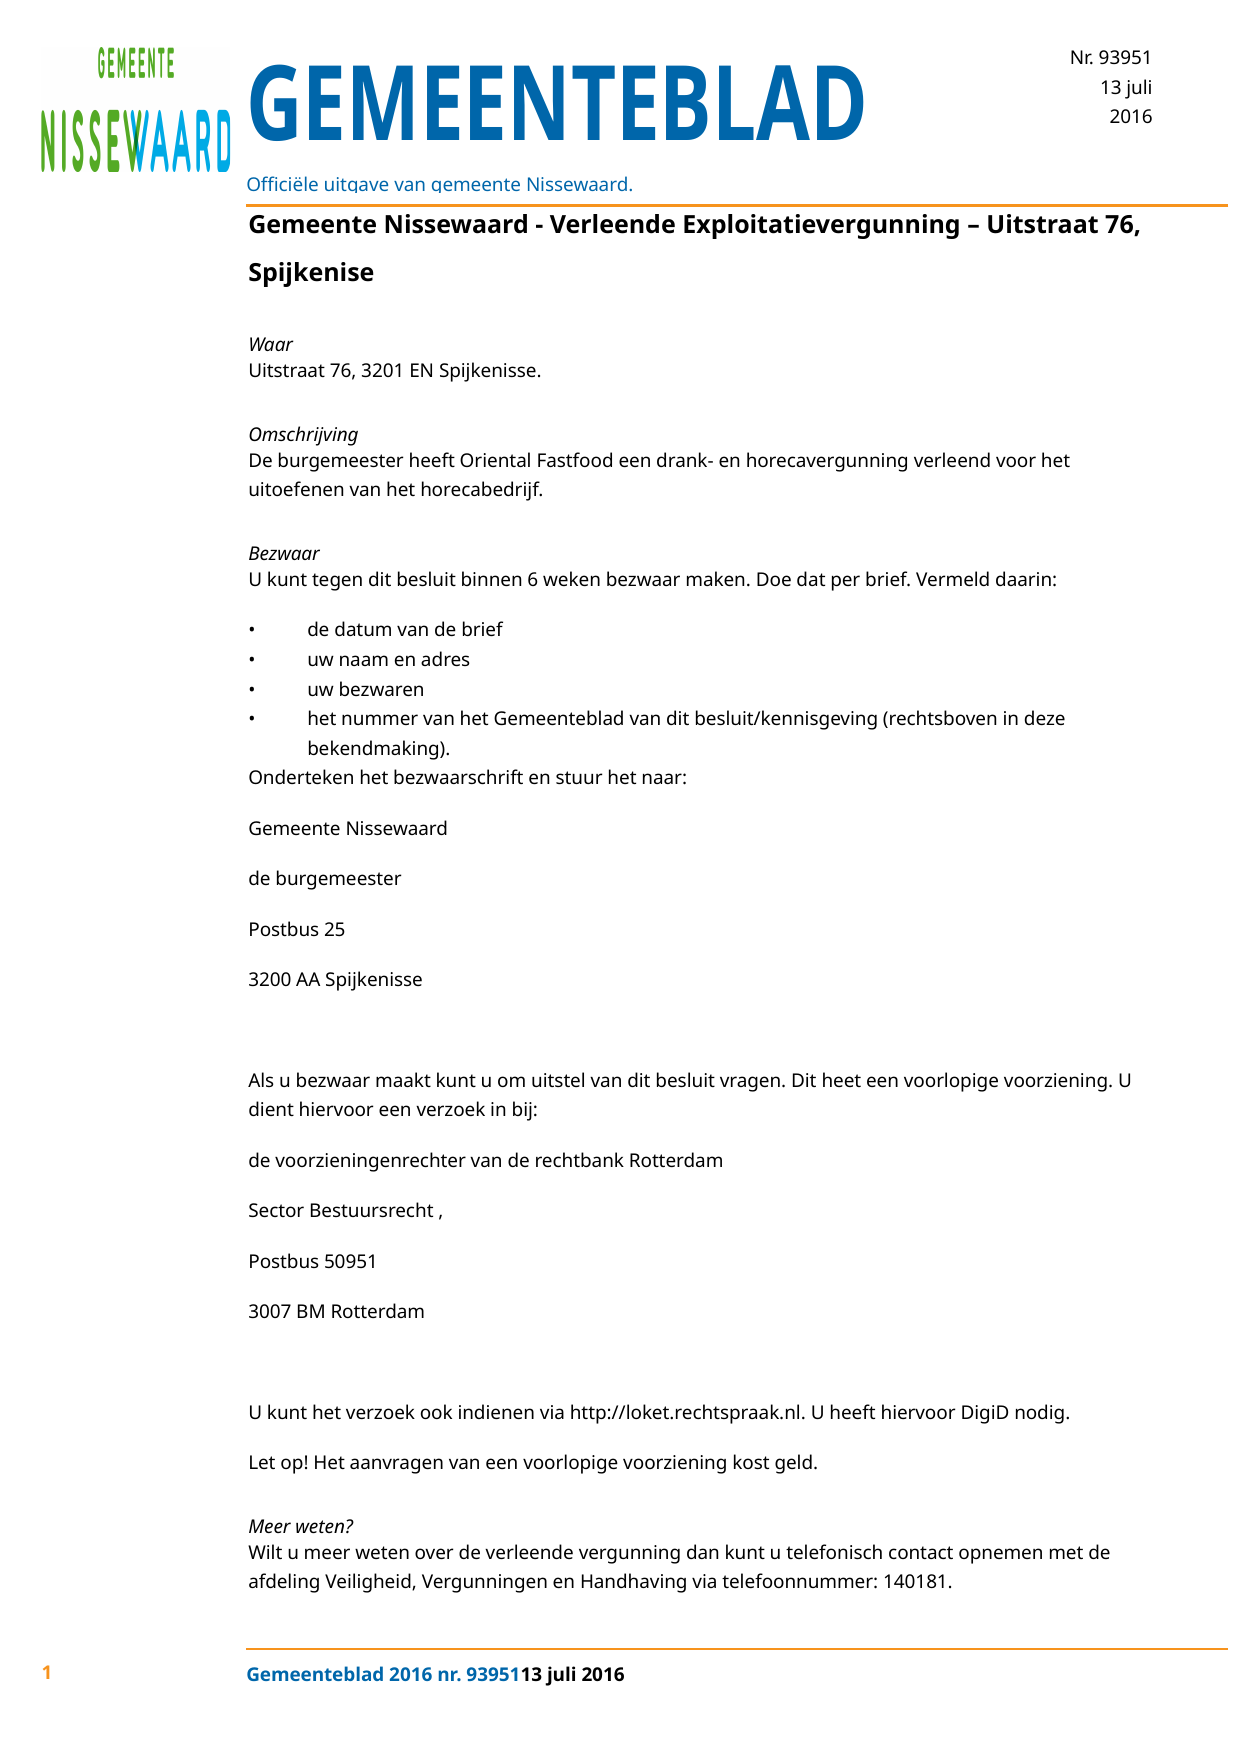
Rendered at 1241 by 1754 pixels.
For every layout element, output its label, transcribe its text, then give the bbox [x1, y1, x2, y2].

picture [222, 122, 227, 160]
text Let op! Het aanvragen van een voorlopige voorziening kost geld. [248, 1449, 1152, 1475]
text U kunt tegen dit besluit binnen 6 weken bezwaar maken. Doe dat per brief. Vermeld daarin: [248, 566, 1152, 592]
text Gemeente Nissewaard [248, 815, 1152, 841]
text De burgemeester heeft Oriental Fastfood een drank- en horecavergunning verleend voor het uitoefenen van het horecabedrijf. [248, 447, 1152, 502]
text Sector Bestuursrecht , [248, 1197, 1152, 1223]
text 3007 BM Rotterdam [248, 1298, 1152, 1324]
text de burgemeester [248, 865, 1152, 891]
text Omschrijving [248, 421, 1152, 447]
text Als u bezwaar maakt kunt u om uitstel van dit besluit vragen. Dit heet een voorlopige voorziening. U dient hiervoor een verzoek in bij: [248, 1067, 1152, 1122]
text U kunt het verzoek ook indienen via http://loket.rechtspraak.nl. U heeft hiervoor DigiD nodig. [248, 1399, 1152, 1425]
text Bezwaar [248, 540, 1152, 566]
list het nummer van het Gemeenteblad van dit besluit/kennisgeving (rechtsboven in deze bekendmaking). [248, 705, 1152, 761]
text Onderteken het bezwaarschrift en stuur het naar: [248, 764, 1152, 790]
list de datum van de brief [248, 617, 1152, 642]
text Postbus 50951 [248, 1248, 1152, 1273]
text Gemeente Nissewaard - Verleende Exploitatievergunning – Uitstraat 76, Spijkenise [248, 207, 1152, 288]
text Meer weten? [248, 1513, 1152, 1539]
list uw bezwaren [248, 676, 1152, 701]
text 3200 AA Spijkenisse [248, 966, 1152, 992]
picture [200, 151, 206, 172]
picture [41, 47, 231, 172]
text Postbus 25 [248, 916, 1152, 941]
text Uitstraat 76, 3201 EN Spijkenisse. [248, 357, 1152, 383]
picture [201, 122, 206, 138]
picture [176, 157, 187, 172]
text Waar [248, 331, 1152, 357]
text Wilt u meer weten over de verleende vergunning dan kunt u telefonisch contact opnemen met de afdeling Veiligheid, Vergunningen en Handhaving via telefoonnummer: 140181. [248, 1539, 1152, 1594]
list uw naam en adres [248, 646, 1152, 672]
text de voorzieningenrechter van de rechtbank Rotterdam [248, 1147, 1152, 1173]
picture [154, 157, 165, 172]
